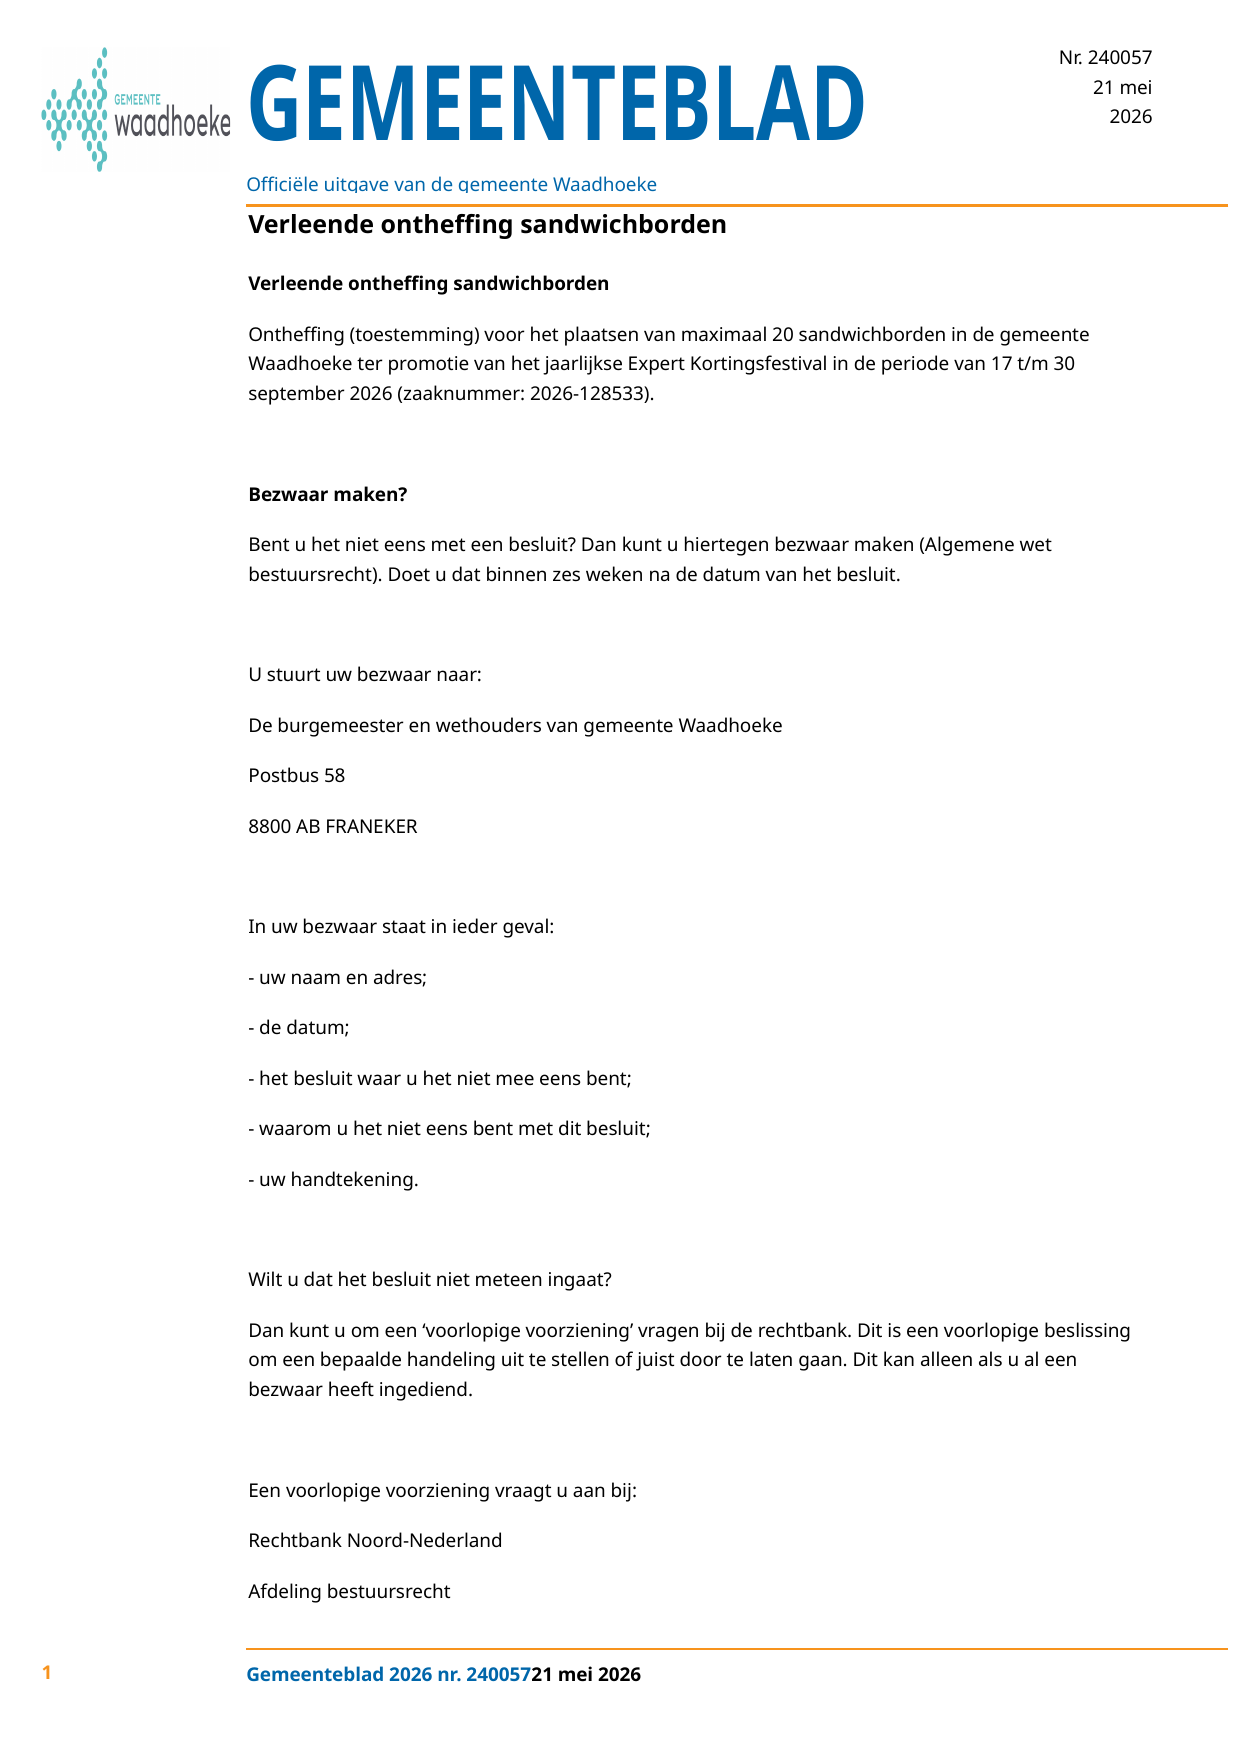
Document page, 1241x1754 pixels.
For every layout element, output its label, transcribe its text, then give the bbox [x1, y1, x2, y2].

text Dan kunt u om een ‘voorlopige voorziening’ vragen bij de rechtbank. Dit is een voorlopige beslissing om een bepaalde handeling uit te stellen of juist door te laten gaan. Dit kan alleen als u al een bezwaar heeft ingediend. [248, 1317, 1152, 1402]
text - uw naam en adres; [248, 964, 1152, 990]
text Een voorlopige voorziening vraagt u aan bij: [248, 1477, 1152, 1503]
text De burgemeester en wethouders van gemeente Waadhoeke [248, 712, 1152, 738]
text Rechtbank Noord-Nederland [248, 1527, 1152, 1553]
text Postbus 58 [248, 762, 1152, 788]
text - het besluit waar u het niet mee eens bent; [248, 1065, 1152, 1091]
text In uw bezwaar staat in ieder geval: [248, 914, 1152, 939]
text Bent u het niet eens met een besluit? Dan kunt u hiertegen bezwaar maken (Algemene wet bestuursrecht). Doet u dat binnen zes weken na de datum van het besluit. [248, 531, 1152, 586]
picture [41, 47, 231, 172]
text Afdeling bestuursrecht [248, 1578, 1152, 1603]
text - de datum; [248, 1014, 1152, 1040]
text Ontheffing (toestemming) voor het plaatsen van maximaal 20 sandwichborden in de gemeente Waadhoeke ter promotie van het jaarlijkse Expert Kortingsfestival in de periode van 17 t/m 30 september 2026 (zaaknummer: 2026-128533). [248, 321, 1152, 406]
text - uw handtekening. [248, 1166, 1152, 1191]
text - waarom u het niet eens bent met dit besluit; [248, 1115, 1152, 1141]
text 8800 AB FRANEKER [248, 813, 1152, 838]
text Wilt u dat het besluit niet meteen ingaat? [248, 1267, 1152, 1292]
text Verleende ontheffing sandwichborden [248, 207, 1152, 241]
text U stuurt uw bezwaar naar: [248, 662, 1152, 687]
text Bezwaar maken? [248, 481, 1152, 506]
text Verleende ontheffing sandwichborden [248, 270, 1152, 296]
